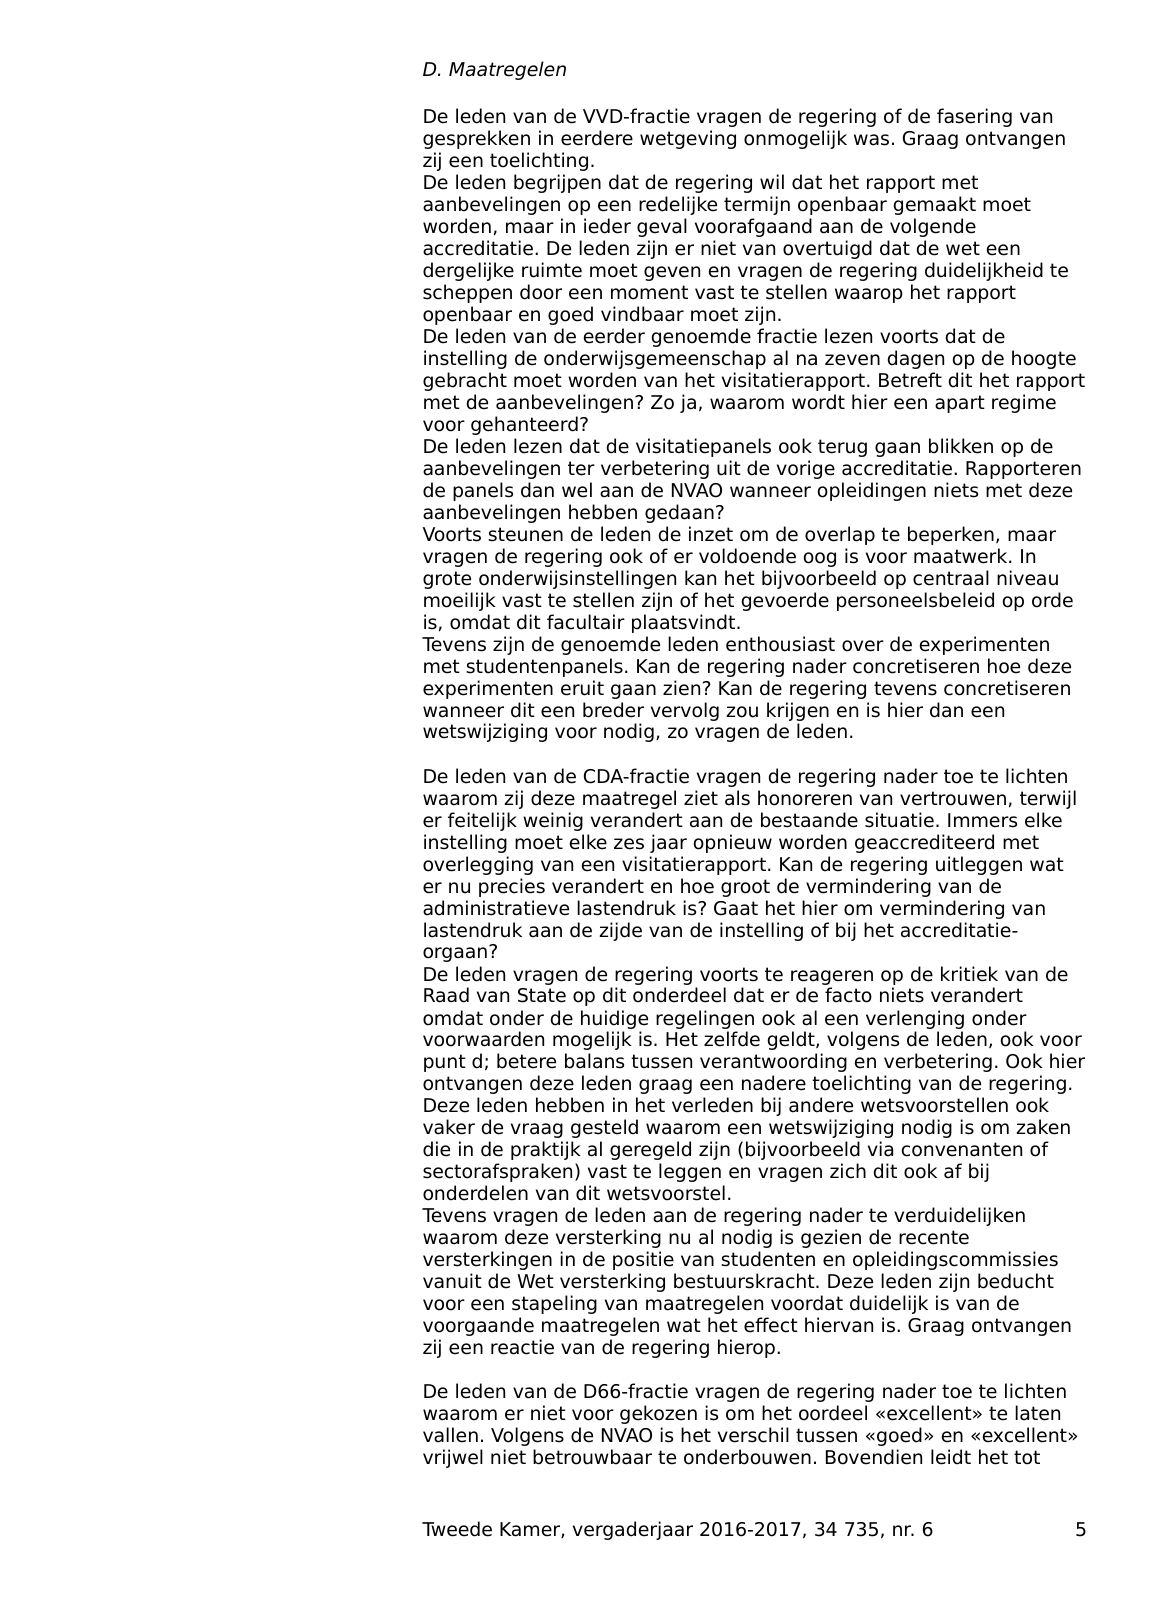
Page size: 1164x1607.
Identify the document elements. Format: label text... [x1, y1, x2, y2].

text De leden van de eerder genoemde fractie lezen voorts dat de instelling de onderwijsgemeenschap al na zeven dagen op de hoogte gebracht moet worden van het visitatierapport. Betreft dit het rapport met de aanbevelingen? Zo ja, waarom wordt hier een apart regime voor gehanteerd? [422, 326, 1087, 436]
text De leden begrijpen dat de regering wil dat het rapport met aanbevelingen op een redelijke termijn openbaar gemaakt moet worden, maar in ieder geval voorafgaand aan de volgende accreditatie. De leden zijn er niet van overtuigd dat de wet een dergelijke ruimte moet geven en vragen de regering duidelijkheid te scheppen door een moment vast te stellen waarop het rapport openbaar en goed vindbaar moet zijn. [422, 172, 1087, 326]
text De leden lezen dat de visitatiepanels ook terug gaan blikken op de aanbevelingen ter verbetering uit de vorige accreditatie. Rapporteren de panels dan wel aan de NVAO wanneer opleidingen niets met deze aanbevelingen hebben gedaan? [422, 436, 1087, 524]
text De leden van de VVD-fractie vragen de regering of de fasering van gesprekken in eerdere wetgeving onmogelijk was. Graag ontvangen zij een toelichting. [422, 106, 1087, 172]
subtitle D. Maatregelen [422, 59, 1087, 81]
text De leden vragen de regering voorts te reageren op de kritiek van de Raad van State op dit onderdeel dat er de facto niets verandert omdat onder de huidige regelingen ook al een verlenging onder voorwaarden mogelijk is. Het zelfde geldt, volgens de leden, ook voor punt d; betere balans tussen verantwoording en verbetering. Ook hier ontvangen deze leden graag een nadere toelichting van de regering. Deze leden hebben in het verleden bij andere wetsvoorstellen ook vaker de vraag gesteld waarom een wetswijziging nodig is om zaken die in de praktijk al geregeld zijn (bijvoorbeeld via convenanten of sectorafspraken) vast te leggen en vragen zich dit ook af bij onderdelen van dit wetsvoorstel. [422, 963, 1087, 1205]
text Tevens zijn de genoemde leden enthousiast over de experimenten met studentenpanels. Kan de regering nader concretiseren hoe deze experimenten eruit gaan zien? Kan de regering tevens concretiseren wanneer dit een breder vervolg zou krijgen en is hier dan een wetswijziging voor nodig, zo vragen de leden. [422, 633, 1087, 743]
text De leden van de CDA-fractie vragen de regering nader toe te lichten waarom zij deze maatregel ziet als honoreren van vertrouwen, terwijl er feitelijk weinig verandert aan de bestaande situatie. Immers elke instelling moet elke zes jaar opnieuw worden geaccrediteerd met overlegging van een visitatierapport. Kan de regering uitleggen wat er nu precies verandert en hoe groot de vermindering van de administratieve lastendruk is? Gaat het hier om vermindering van lastendruk aan de zijde van de instelling of bij het accreditatie-orgaan? [422, 766, 1087, 963]
text De leden van de D66-fractie vragen de regering nader toe te lichten waarom er niet voor gekozen is om het oordeel «excellent» te laten vallen. Volgens de NVAO is het verschil tussen «goed» en «excellent» vrijwel niet betrouwbaar te onderbouwen. Bovendien leidt het tot [422, 1381, 1087, 1469]
text Tevens vragen de leden aan de regering nader te verduidelijken waarom deze versterking nu al nodig is gezien de recente versterkingen in de positie van studenten en opleidingscommissies vanuit de Wet versterking bestuurskracht. Deze leden zijn beducht voor een stapeling van maatregelen voordat duidelijk is van de voorgaande maatregelen wat het effect hiervan is. Graag ontvangen zij een reactie van de regering hierop. [422, 1205, 1087, 1359]
text Voorts steunen de leden de inzet om de overlap te beperken, maar vragen de regering ook of er voldoende oog is voor maatwerk. In grote onderwijsinstellingen kan het bijvoorbeeld op centraal niveau moeilijk vast te stellen zijn of het gevoerde personeelsbeleid op orde is, omdat dit facultair plaatsvindt. [422, 524, 1087, 633]
